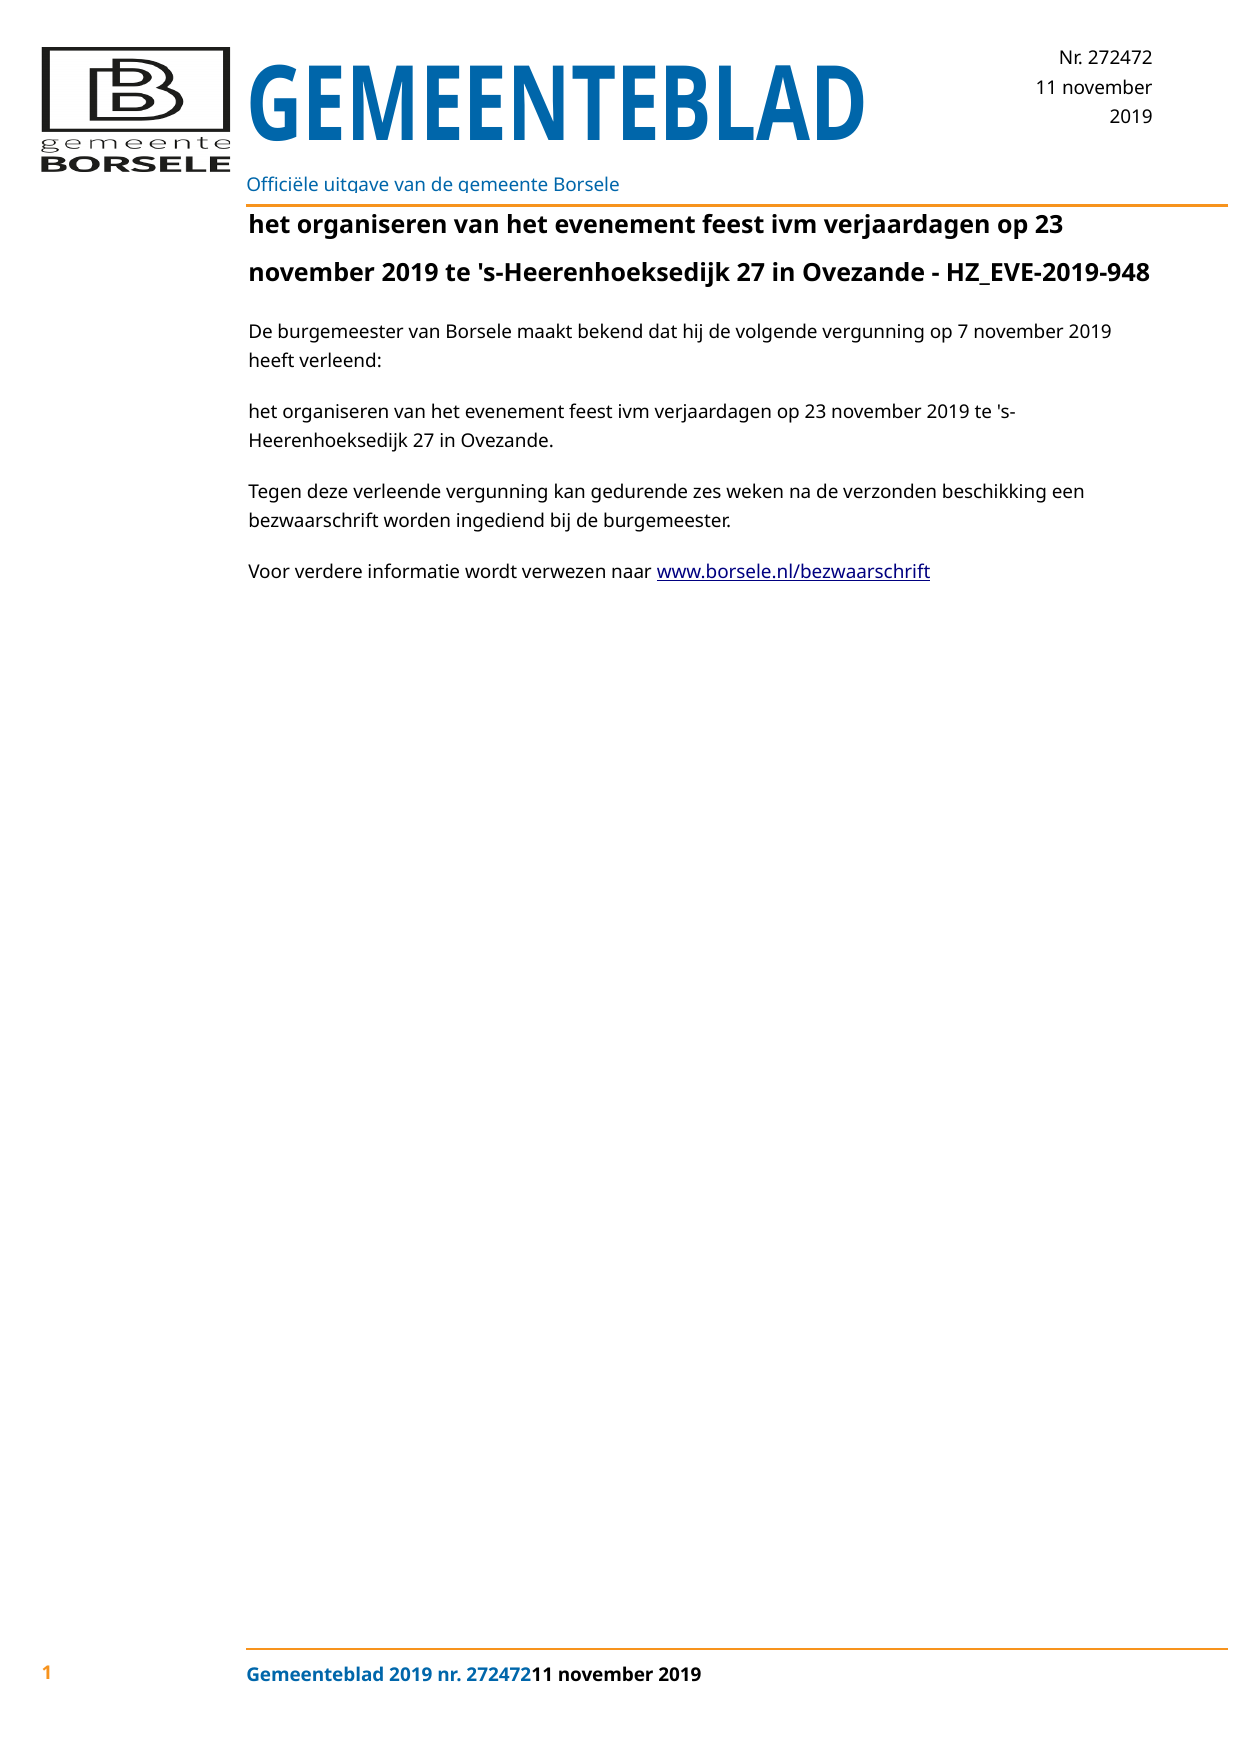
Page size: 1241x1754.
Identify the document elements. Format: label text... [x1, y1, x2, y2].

text het organiseren van het evenement feest ivm verjaardagen op 23 november 2019 te 's-Heerenhoeksedijk 27 in Ovezande. [248, 398, 1152, 453]
text het organiseren van het evenement feest ivm verjaardagen op 23 november 2019 te 's-Heerenhoeksedijk 27 in Ovezande - HZ_EVE-2019-948 [248, 207, 1152, 288]
text Tegen deze verleende vergunning kan gedurende zes weken na de verzonden beschikking een bezwaarschrift worden ingediend bij de burgemeester. [248, 478, 1152, 533]
text De burgemeester van Borsele maakt bekend dat hij de volgende vergunning op 7 november 2019 heeft verleend: [248, 318, 1152, 373]
text Voor verdere informatie wordt verwezen naar www.borsele.nl/bezwaarschrift [248, 558, 1152, 584]
picture [41, 47, 231, 172]
